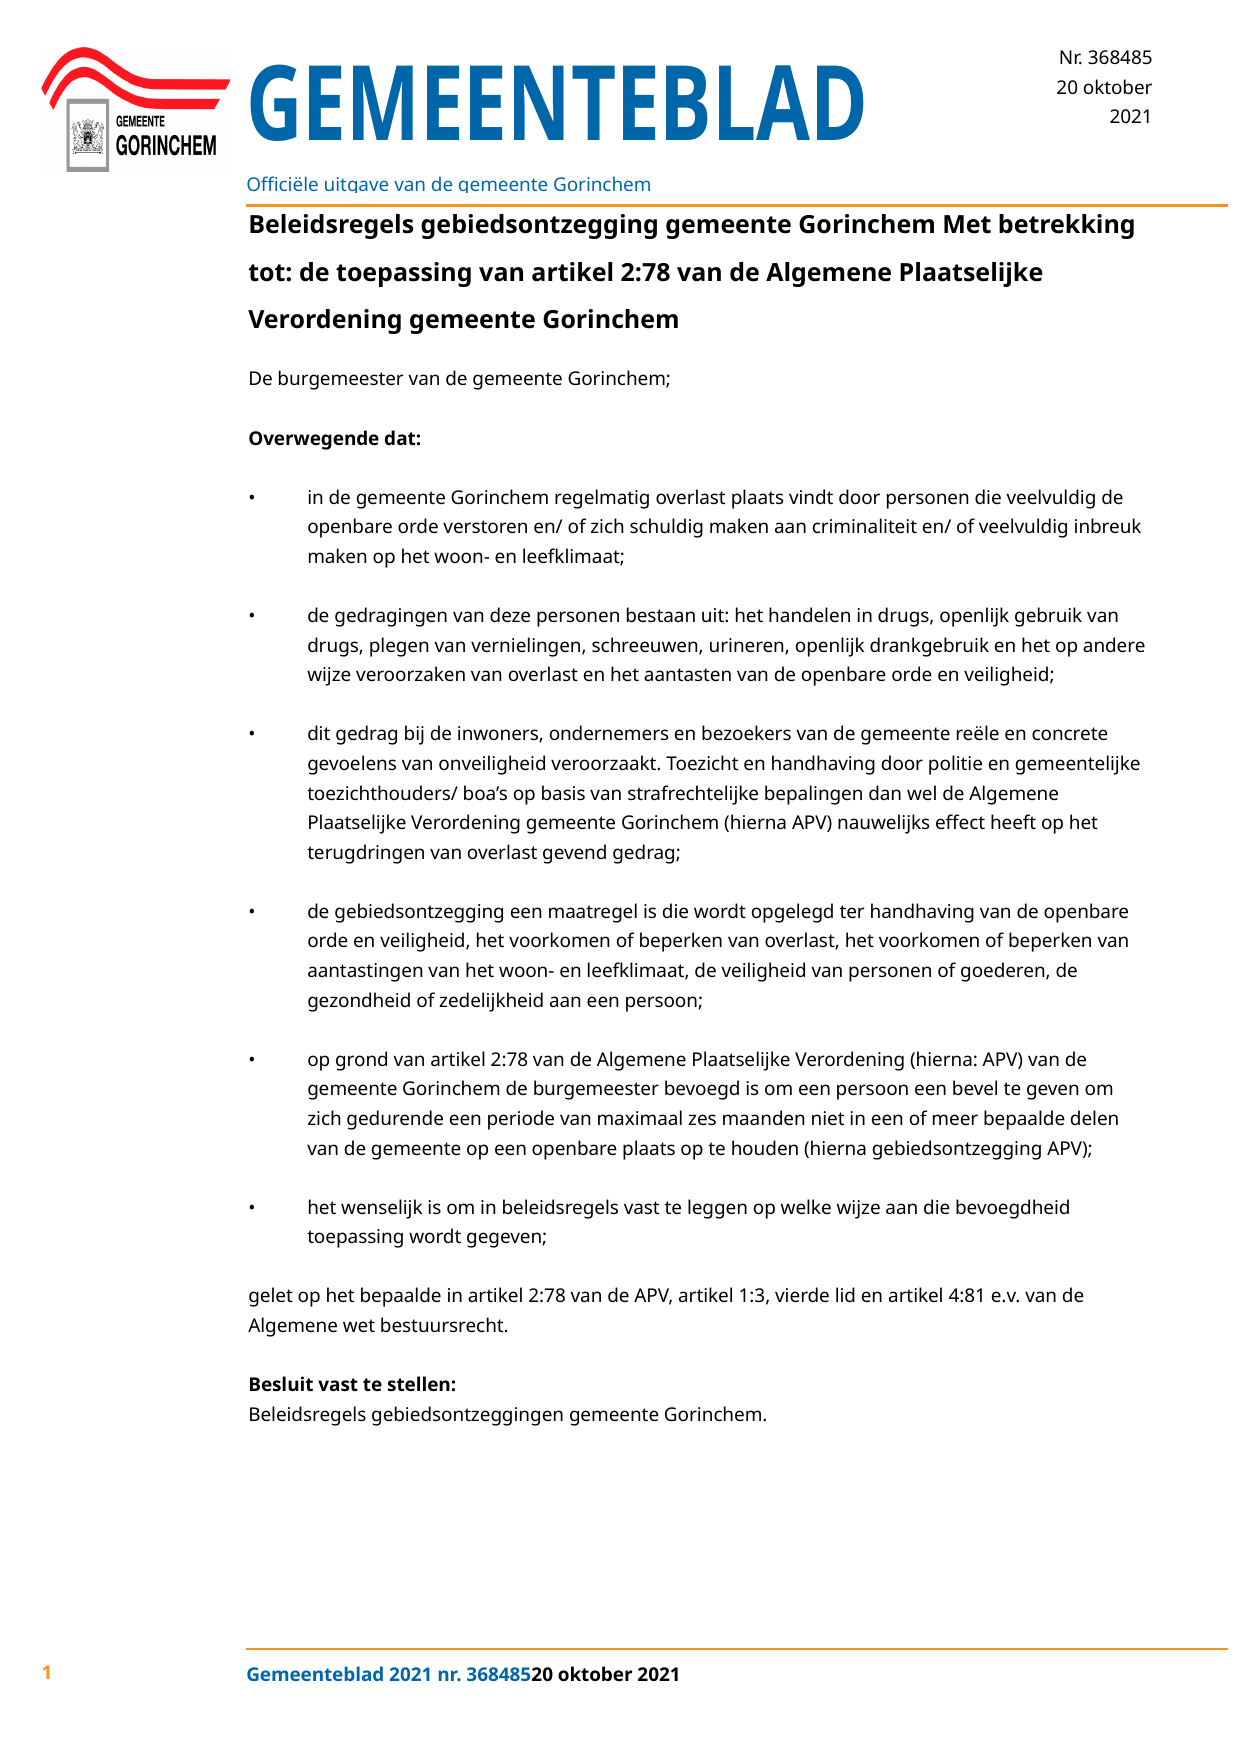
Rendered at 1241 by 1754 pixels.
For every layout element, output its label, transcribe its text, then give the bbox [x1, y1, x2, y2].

picture [41, 47, 231, 172]
text Beleidsregels gebiedsontzeggingen gemeente Gorinchem. [248, 1401, 1152, 1427]
list de gedragingen van deze personen bestaan uit: het handelen in drugs, openlijk gebruik van drugs, plegen van vernielingen, schreeuwen, urineren, openlijk drankgebruik en het op andere wijze veroorzaken van overlast en het aantasten van de openbare orde en veiligheid; [248, 602, 1152, 687]
list de gebiedsontzegging een maatregel is die wordt opgelegd ter handhaving van de openbare orde en veiligheid, het voorkomen of beperken van overlast, het voorkomen of beperken van aantastingen van het woon- en leefklimaat, de veiligheid van personen of goederen, de gezondheid of zedelijkheid aan een persoon; [248, 898, 1152, 1012]
text Overwegende dat: [248, 425, 1152, 450]
list dit gedrag bij de inwoners, ondernemers en bezoekers van de gemeente reële en concrete gevoelens van onveiligheid veroorzaakt. Toezicht en handhaving door politie en gemeentelijke toezichthouders/ boa’s op basis van strafrechtelijke bepalingen dan wel de Algemene Plaatselijke Verordening gemeente Gorinchem (hierna APV) nauwelijks effect heeft op het terugdringen van overlast gevend gedrag; [248, 721, 1152, 864]
text Besluit vast te stellen: [248, 1371, 1152, 1397]
text gelet op het bepaalde in artikel 2:78 van de APV, artikel 1:3, vierde lid en artikel 4:81 e.v. van de Algemene wet bestuursrecht. [248, 1283, 1152, 1338]
text De burgemeester van de gemeente Gorinchem; [248, 366, 1152, 391]
text Beleidsregels gebiedsontzegging gemeente Gorinchem Met betrekking tot: de toepassing van artikel 2:78 van de Algemene Plaatselijke Verordening gemeente Gorinchem [248, 207, 1152, 336]
list op grond van artikel 2:78 van de Algemene Plaatselijke Verordening (hierna: APV) van de gemeente Gorinchem de burgemeester bevoegd is om een persoon een bevel te geven om zich gedurende een periode van maximaal zes maanden niet in een of meer bepaalde delen van de gemeente op een openbare plaats op te houden (hierna gebiedsontzegging APV); [248, 1046, 1152, 1160]
list in de gemeente Gorinchem regelmatig overlast plaats vindt door personen die veelvuldig de openbare orde verstoren en/ of zich schuldig maken aan criminaliteit en/ of veelvuldig inbreuk maken op het woon- en leefklimaat; [248, 484, 1152, 569]
list het wenselijk is om in beleidsregels vast te leggen op welke wijze aan die bevoegdheid toepassing wordt gegeven; [248, 1194, 1152, 1249]
